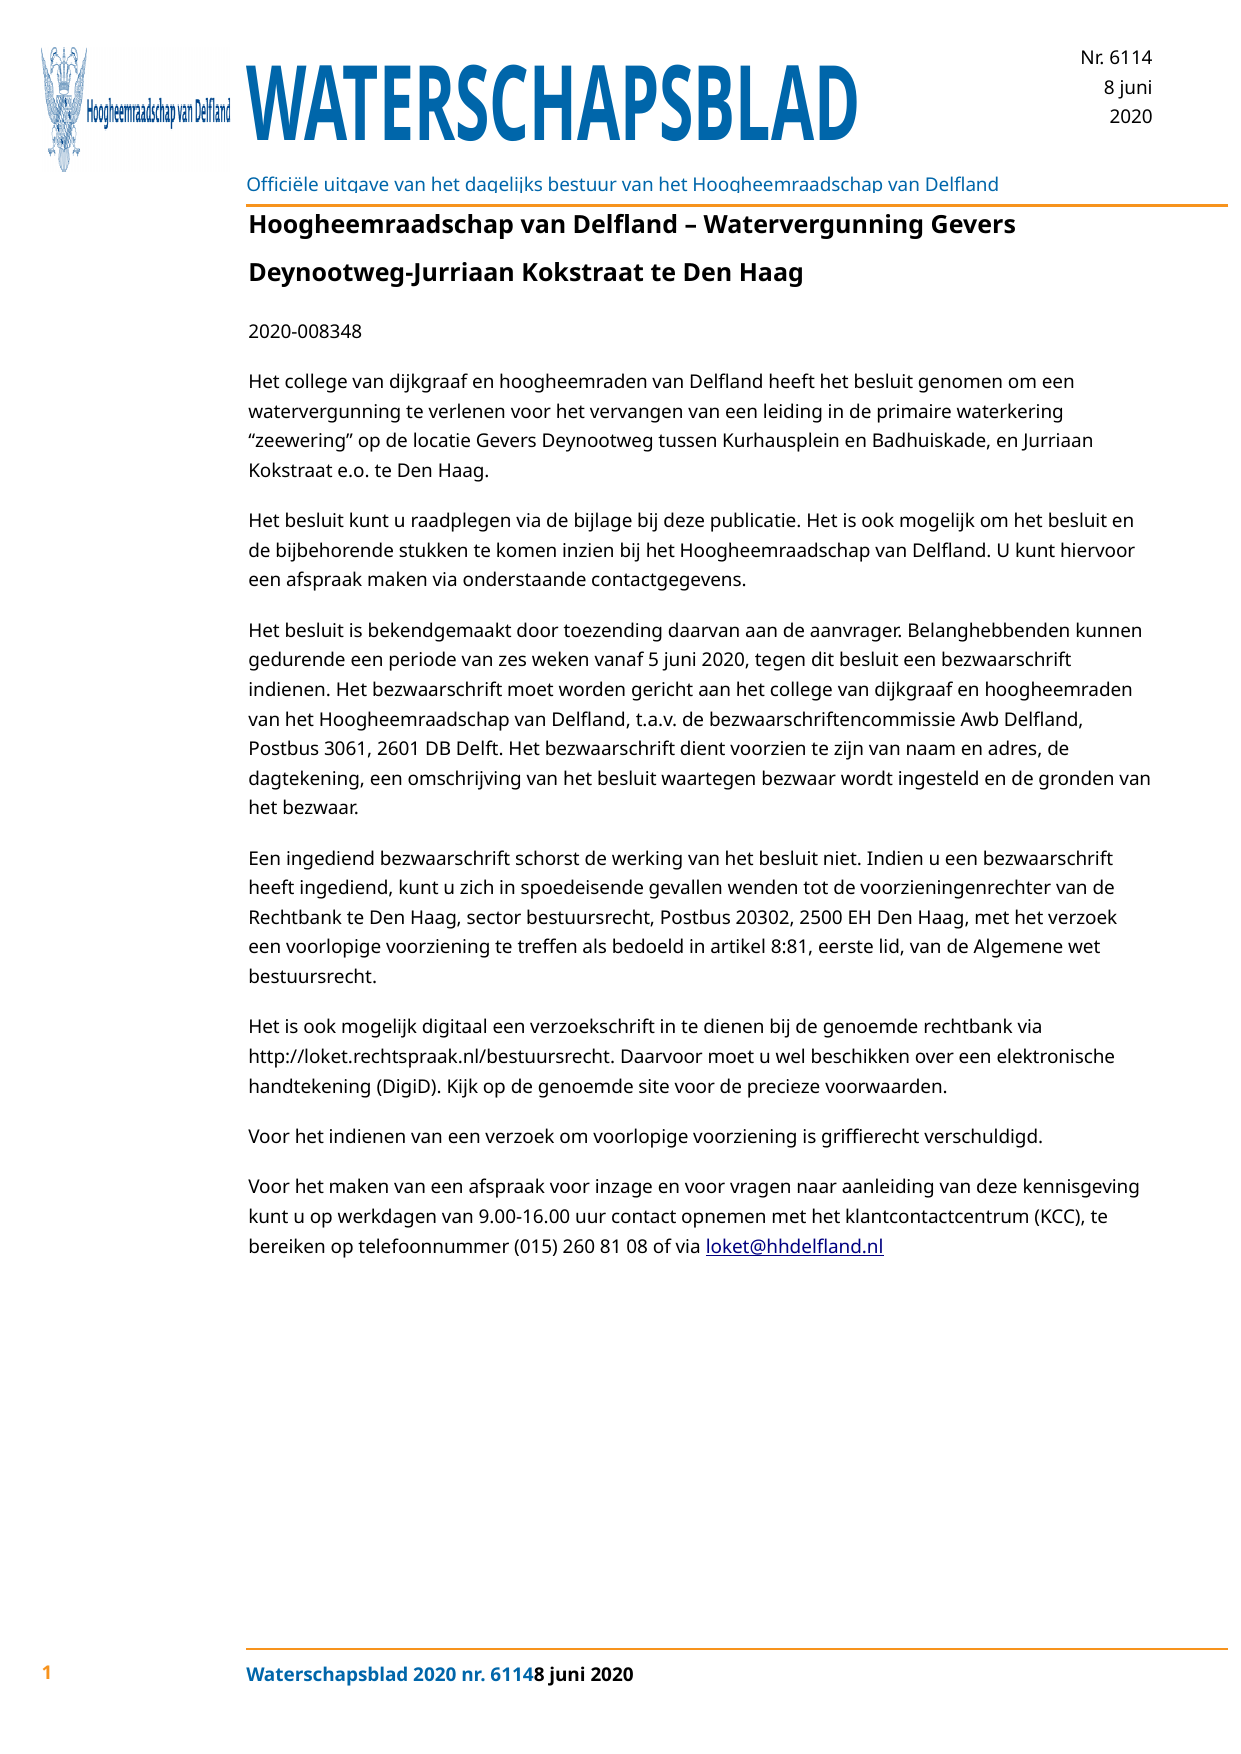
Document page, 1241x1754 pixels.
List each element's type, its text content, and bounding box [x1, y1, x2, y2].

text Voor het indienen van een verzoek om voorlopige voorziening is griffierecht verschuldigd. [248, 1123, 1152, 1149]
text Voor het maken van een afspraak voor inzage en voor vragen naar aanleiding van deze kennisgeving kunt u op werkdagen van 9.00-16.00 uur contact opnemen met het klantcontactcentrum (KCC), te bereiken op telefoonnummer (015) 260 81 08 of via loket@hhdelfland.nl [248, 1174, 1152, 1259]
picture [41, 47, 231, 172]
text Het is ook mogelijk digitaal een verzoekschrift in te dienen bij de genoemde rechtbank via http://loket.rechtspraak.nl/bestuursrecht. Daarvoor moet u wel beschikken over een elektronische handtekening (DigiD). Kijk op de genoemde site voor de precieze voorwaarden. [248, 1014, 1152, 1099]
text Een ingediend bezwaarschrift schorst de werking van het besluit niet. Indien u een bezwaarschrift heeft ingediend, kunt u zich in spoedeisende gevallen wenden tot de voorzieningenrechter van de Rechtbank te Den Haag, sector bestuursrecht, Postbus 20302, 2500 EH Den Haag, met het verzoek een voorlopige voorziening te treffen als bedoeld in artikel 8:81, eerste lid, van de Algemene wet bestuursrecht. [248, 845, 1152, 989]
text Het besluit is bekendgemaakt door toezending daarvan aan de aanvrager. Belanghebbenden kunnen gedurende een periode van zes weken vanaf 5 juni 2020, tegen dit besluit een bezwaarschrift indienen. Het bezwaarschrift moet worden gericht aan het college van dijkgraaf en hoogheemraden van het Hoogheemraadschap van Delfland, t.a.v. de bezwaarschriftencommissie Awb Delfland, Postbus 3061, 2601 DB Delft. Het bezwaarschrift dient voorzien te zijn van naam en adres, de dagtekening, een omschrijving van het besluit waartegen bezwaar wordt ingesteld en de gronden van het bezwaar. [248, 617, 1152, 820]
text Het besluit kunt u raadplegen via de bijlage bij deze publicatie. Het is ook mogelijk om het besluit en de bijbehorende stukken te komen inzien bij het Hoogheemraadschap van Delfland. U kunt hiervoor een afspraak maken via onderstaande contactgegevens. [248, 507, 1152, 592]
text Hoogheemraadschap van Delfland – Watervergunning Gevers Deynootweg-Jurriaan Kokstraat te Den Haag [248, 207, 1152, 288]
text Het college van dijkgraaf en hoogheemraden van Delfland heeft het besluit genomen om een watervergunning te verlenen voor het vervangen van een leiding in de primaire waterkering “zeewering” op de locatie Gevers Deynootweg tussen Kurhausplein en Badhuiskade, en Jurriaan Kokstraat e.o. te Den Haag. [248, 368, 1152, 483]
text 2020-008348 [248, 318, 1152, 344]
